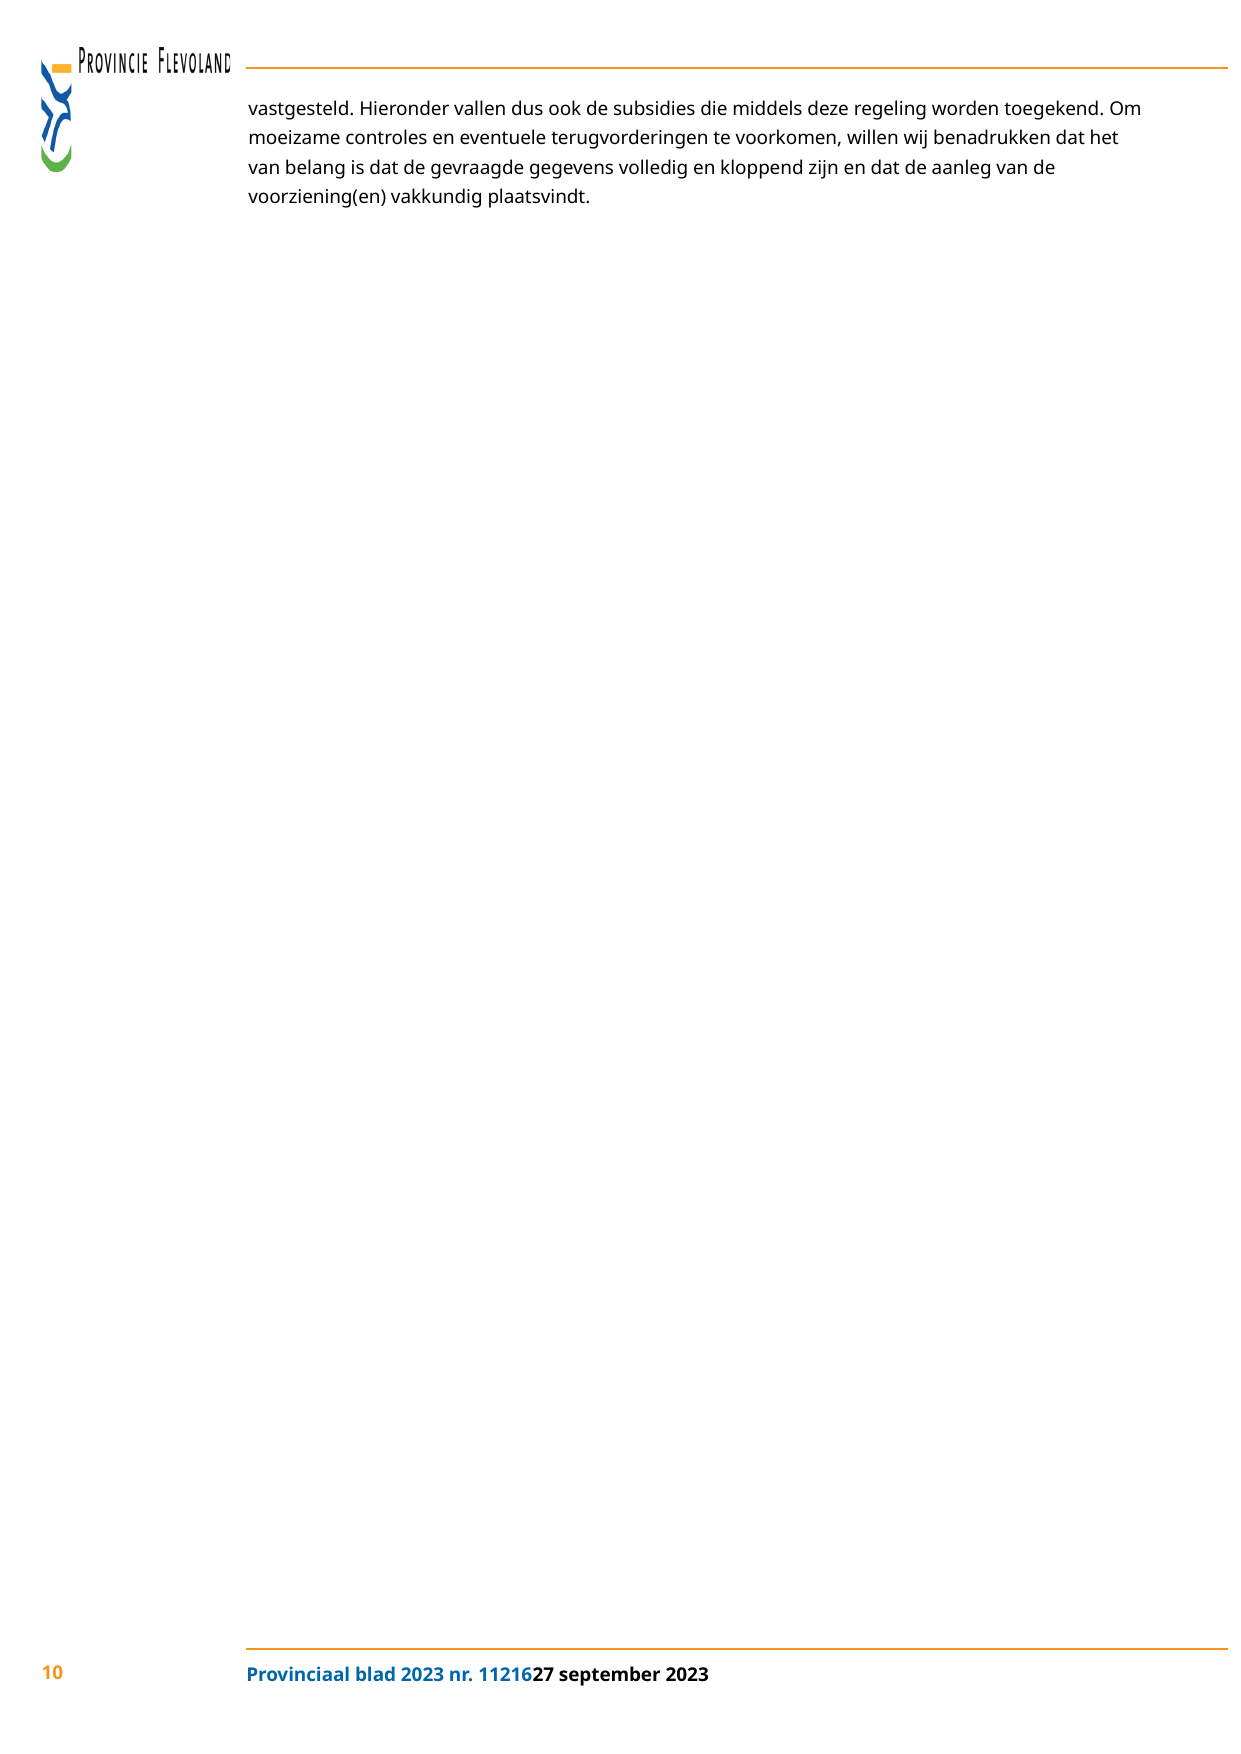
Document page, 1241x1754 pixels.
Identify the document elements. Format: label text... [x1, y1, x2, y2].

text vastgesteld. Hieronder vallen dus ook de subsidies die middels deze regeling worden toegekend. Om moeizame controles en eventuele terugvorderingen te voorkomen, willen wij benadrukken dat het van belang is dat de gevraagde gegevens volledig en kloppend zijn en dat de aanleg van de voorziening(en) vakkundig plaatsvindt. [248, 95, 1152, 209]
picture [41, 47, 231, 172]
